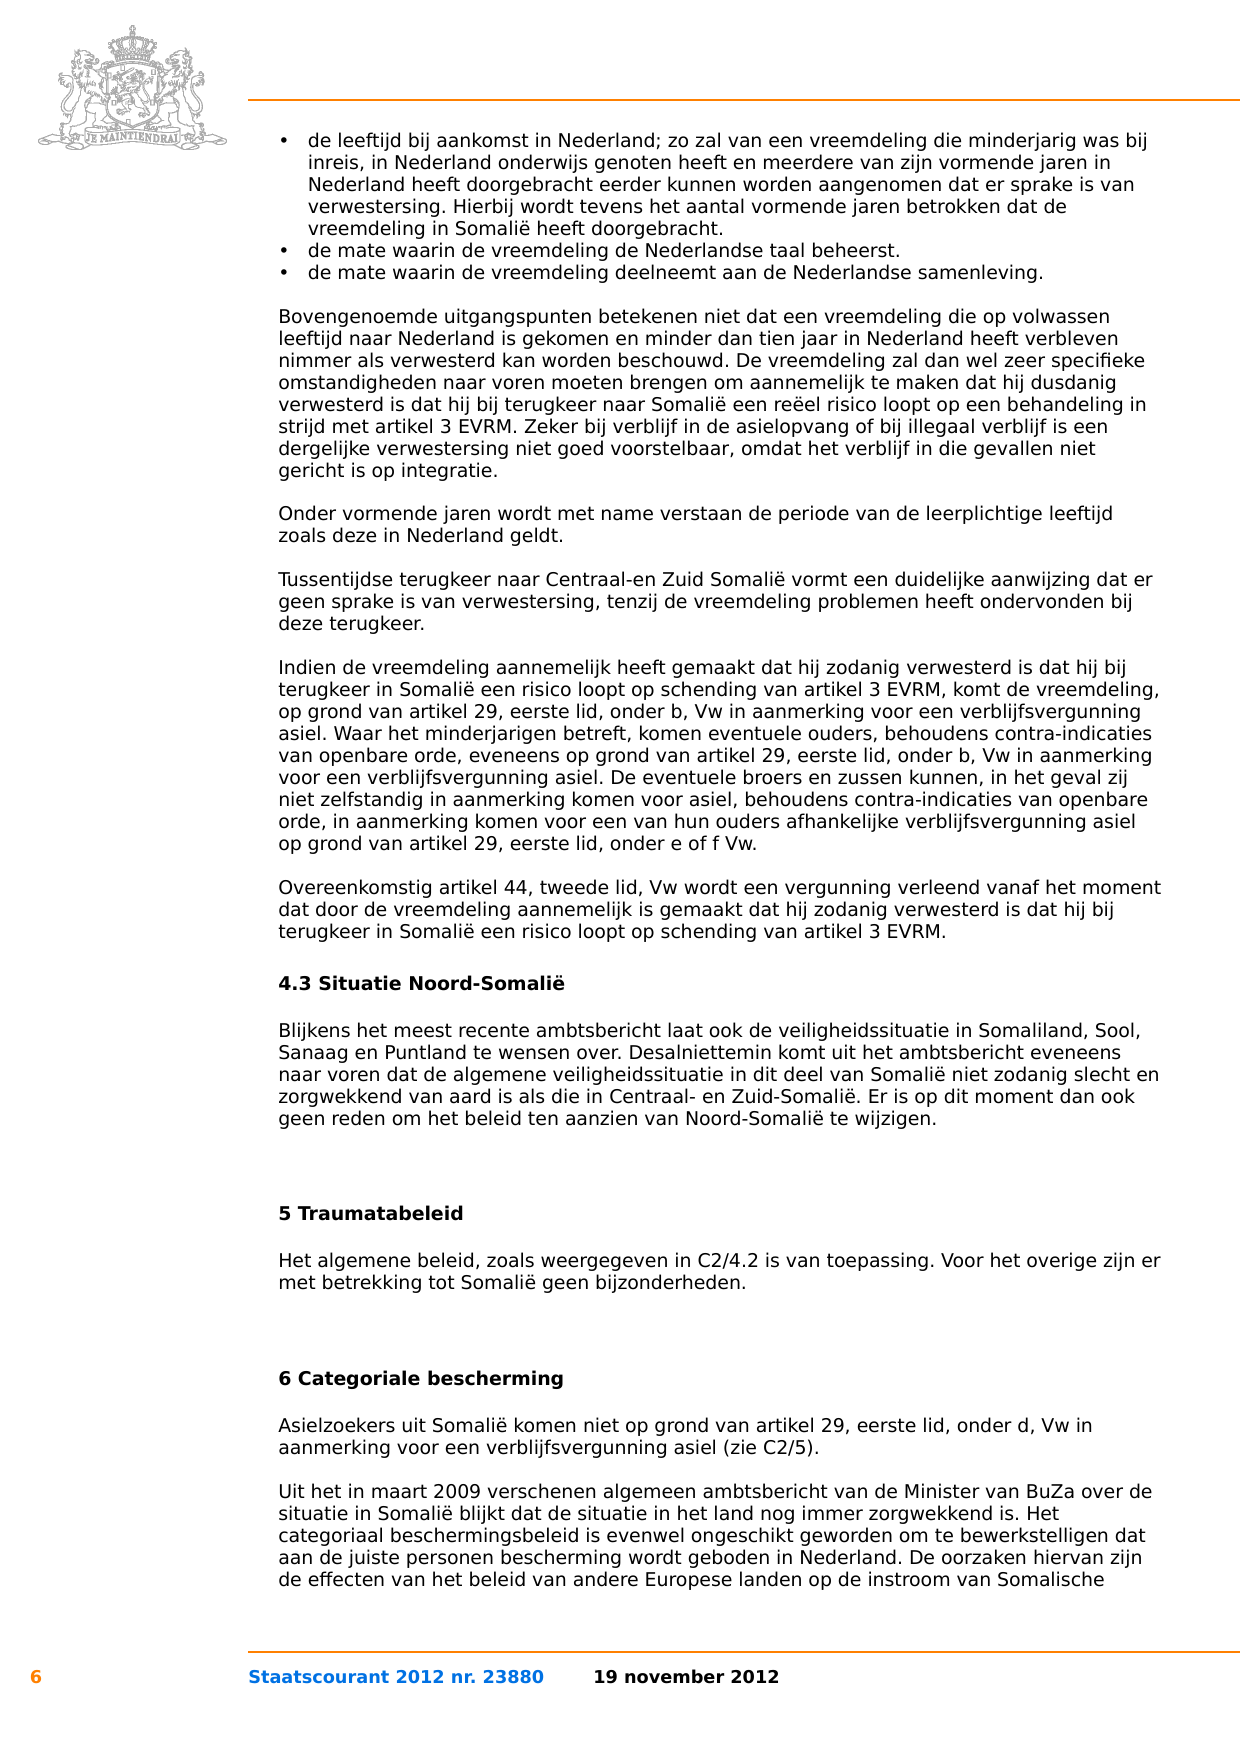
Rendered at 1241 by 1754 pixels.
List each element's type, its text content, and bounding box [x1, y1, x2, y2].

text Onder vormende jaren wordt met name verstaan de periode van de leerplichtige leeftijd zoals deze in Nederland geldt. [278, 503, 1163, 547]
subtitle 5 Traumatabeleid [278, 1203, 1163, 1225]
text • de mate waarin de vreemdeling deelneemt aan de Nederlandse samenleving. [278, 262, 1163, 284]
text • de mate waarin de vreemdeling de Nederlandse taal beheerst. [278, 240, 1163, 262]
text Blijkens het meest recente ambtsbericht laat ook de veiligheidssituatie in Somaliland, Sool, Sanaag en Puntland te wensen over. Desalniettemin komt uit het ambtsbericht eveneens naar voren dat de algemene veiligheidssituatie in dit deel van Somalië niet zodanig slecht en zorgwekkend van aard is als die in Centraal- en Zuid-Somalië. Er is op dit moment dan ook geen reden om het beleid ten aanzien van Noord-Somalië te wijzigen. [278, 1019, 1163, 1129]
text Het algemene beleid, zoals weergegeven in C2/4.2 is van toepassing. Voor het overige zijn er met betrekking tot Somalië geen bijzonderheden. [278, 1250, 1163, 1294]
text • de leeftijd bij aankomst in Nederland; zo zal van een vreemdeling die minderjarig was bij inreis, in Nederland onderwijs genoten heeft en meerdere van zijn vormende jaren in Nederland heeft doorgebracht eerder kunnen worden aangenomen dat er sprake is van verwestersing. Hierbij wordt tevens het aantal vormende jaren betrokken dat de vreemdeling in Somalië heeft doorgebracht. [278, 130, 1163, 240]
text Tussentijdse terugkeer naar Centraal-en Zuid Somalië vormt een duidelijke aanwijzing dat er geen sprake is van verwestersing, tenzij de vreemdeling problemen heeft ondervonden bij deze terugkeer. [278, 569, 1163, 635]
subtitle 4.3 Situatie Noord-Somalië [278, 973, 1163, 994]
text Asielzoekers uit Somalië komen niet op grond van artikel 29, eerste lid, onder d, Vw in aanmerking voor een verblijfsvergunning asiel (zie C2/5). [278, 1415, 1163, 1459]
text Uit het in maart 2009 verschenen algemeen ambtsbericht van de Minister van BuZa over de situatie in Somalië blijkt dat de situatie in het land nog immer zorgwekkend is. Het categoriaal beschermingsbeleid is evenwel ongeschikt geworden om te bewerkstelligen dat aan de juiste personen bescherming wordt geboden in Nederland. De oorzaken hiervan zijn de effecten van het beleid van andere Europese landen op de instroom van Somalische [278, 1481, 1163, 1591]
text Bovengenoemde uitgangspunten betekenen niet dat een vreemdeling die op volwassen leeftijd naar Nederland is gekomen en minder dan tien jaar in Nederland heeft verbleven nimmer als verwesterd kan worden beschouwd. De vreemdeling zal dan wel zeer specifieke omstandigheden naar voren moeten brengen om aannemelijk te maken dat hij dusdanig verwesterd is dat hij bij terugkeer naar Somalië een reëel risico loopt op een behandeling in strijd met artikel 3 EVRM. Zeker bij verblijf in de asielopvang of bij illegaal verblijf is een dergelijke verwestersing niet goed voorstelbaar, omdat het verblijf in die gevallen niet gericht is op integratie. [278, 306, 1163, 481]
text Indien de vreemdeling aannemelijk heeft gemaakt dat hij zodanig verwesterd is dat hij bij terugkeer in Somalië een risico loopt op schending van artikel 3 EVRM, komt de vreemdeling, op grond van artikel 29, eerste lid, onder b, Vw in aanmerking voor een verblijfsvergunning asiel. Waar het minderjarigen betreft, komen eventuele ouders, behoudens contra-indicaties van openbare orde, eveneens op grond van artikel 29, eerste lid, onder b, Vw in aanmerking voor een verblijfsvergunning asiel. De eventuele broers en zussen kunnen, in het geval zij niet zelfstandig in aanmerking komen voor asiel, behoudens contra-indicaties van openbare orde, in aanmerking komen voor een van hun ouders afhankelijke verblijfsvergunning asiel op grond van artikel 29, eerste lid, onder e of f Vw. [278, 657, 1163, 855]
text Overeenkomstig artikel 44, tweede lid, Vw wordt een vergunning verleend vanaf het moment dat door de vreemdeling aannemelijk is gemaakt dat hij zodanig verwesterd is dat hij bij terugkeer in Somalië een risico loopt op schending van artikel 3 EVRM.‬ [278, 877, 1163, 943]
picture [38, 25, 227, 150]
subtitle 6 Categoriale bescherming [278, 1368, 1163, 1390]
